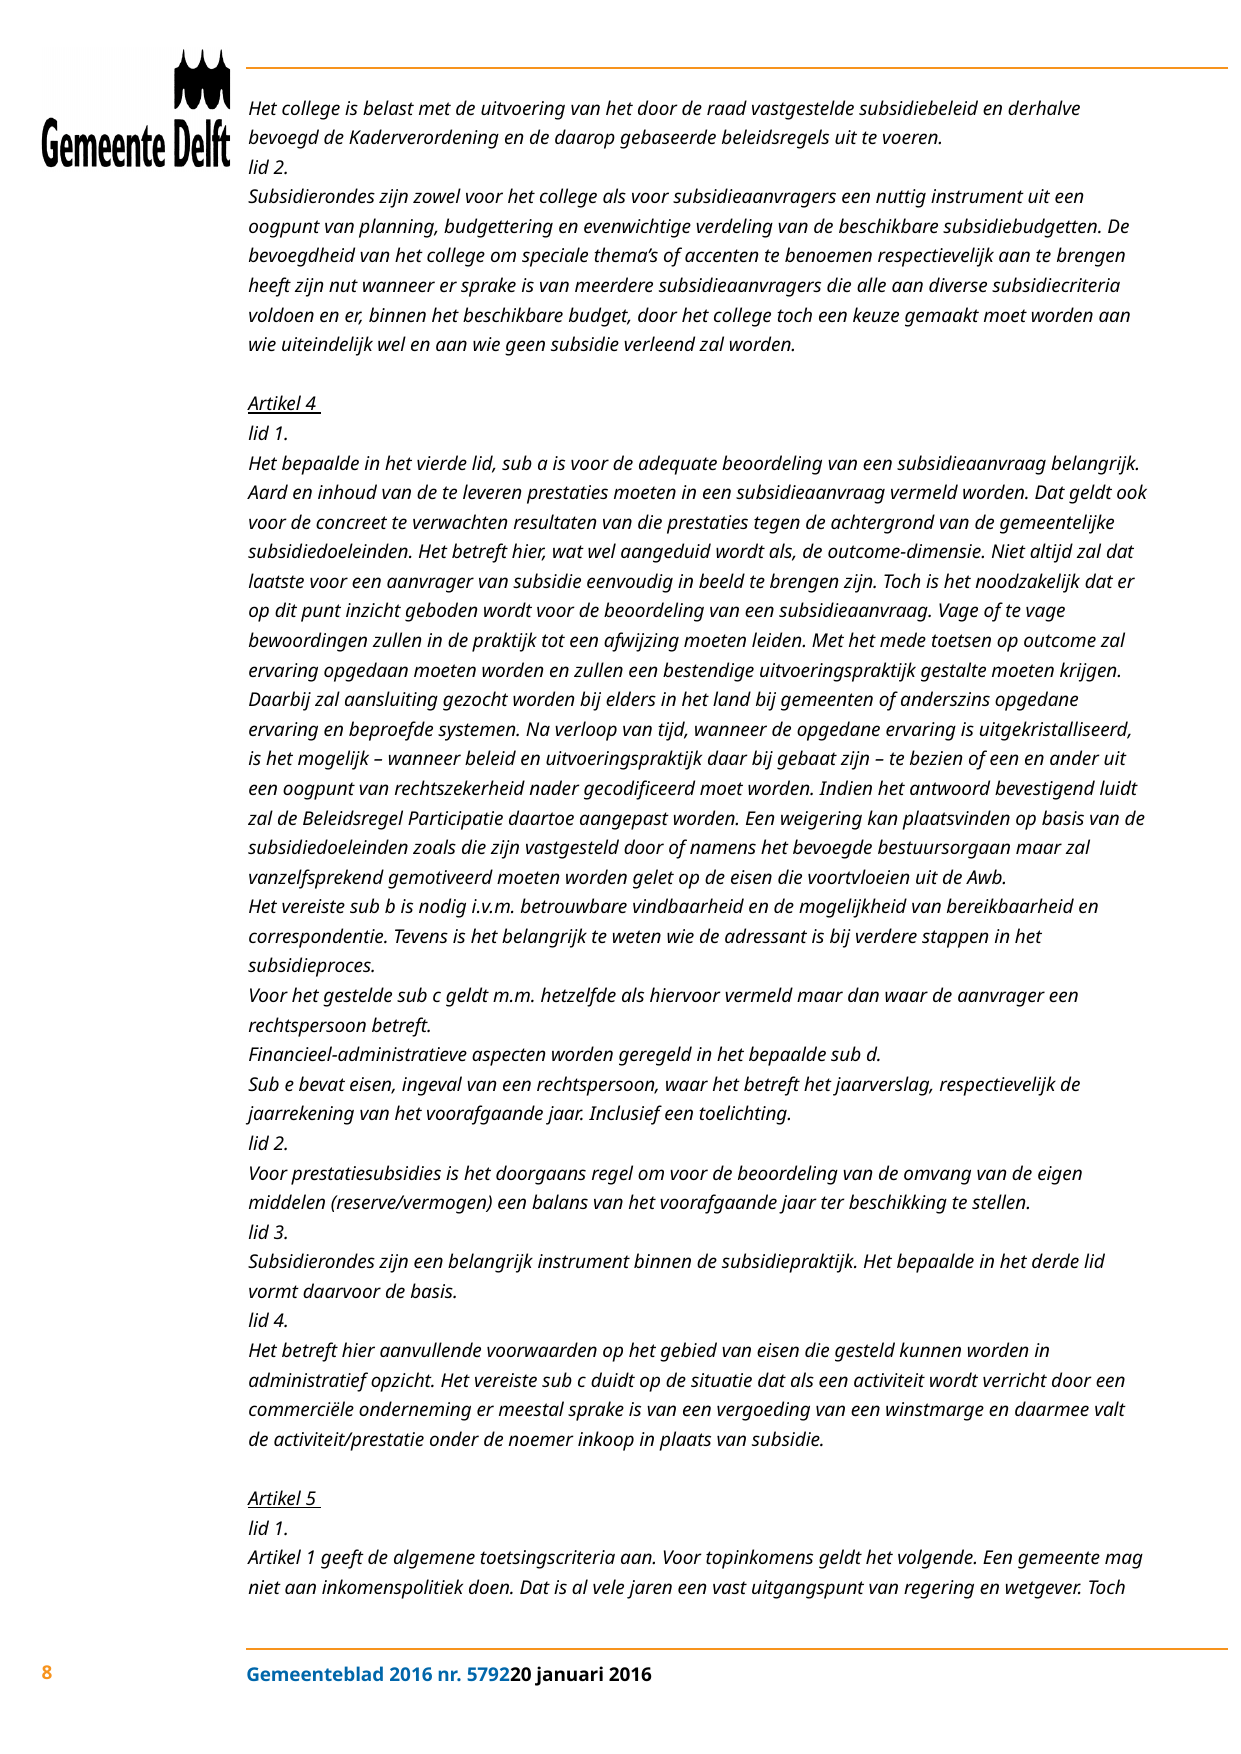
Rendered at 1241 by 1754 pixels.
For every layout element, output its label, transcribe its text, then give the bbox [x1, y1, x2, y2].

text lid 2. [248, 1130, 1152, 1156]
text Subsidierondes zijn een belangrijk instrument binnen de subsidiepraktijk. Het bepaalde in het derde lid vormt daarvoor de basis. [248, 1248, 1152, 1304]
text lid 2. [248, 154, 1152, 180]
picture [41, 47, 231, 172]
text Artikel 4 [248, 391, 1152, 416]
text Het college is belast met de uitvoering van het door de raad vastgestelde subsidiebeleid en derhalve bevoegd de Kaderverordening en de daarop gebaseerde beleidsregels uit te voeren. [248, 95, 1152, 150]
text Artikel 5 [248, 1485, 1152, 1511]
text lid 3. [248, 1219, 1152, 1245]
text Sub e bevat eisen, ingeval van een rechtspersoon, waar het betreft het jaarverslag, respectievelijk de jaarrekening van het voorafgaande jaar. Inclusief een toelichting. [248, 1071, 1152, 1126]
text Subsidierondes zijn zowel voor het college als voor subsidieaanvragers een nuttig instrument uit een oogpunt van planning, budgettering en evenwichtige verdeling van de beschikbare subsidiebudgetten. De bevoegdheid van het college om speciale thema’s of accenten te benoemen respectievelijk aan te brengen heeft zijn nut wanneer er sprake is van meerdere subsidieaanvragers die alle aan diverse subsidiecriteria voldoen en er, binnen het beschikbare budget, door het college toch een keuze gemaakt moet worden aan wie uiteindelijk wel en aan wie geen subsidie verleend zal worden. [248, 183, 1152, 357]
text lid 1. [248, 1515, 1152, 1541]
text Het vereiste sub b is nodig i.v.m. betrouwbare vindbaarheid en de mogelijkheid van bereikbaarheid en correspondentie. Tevens is het belangrijk te weten wie de adressant is bij verdere stappen in het subsidieproces. [248, 893, 1152, 978]
text Voor het gestelde sub c geldt m.m. hetzelfde als hiervoor vermeld maar dan waar de aanvrager een rechtspersoon betreft. [248, 982, 1152, 1038]
text lid 4. [248, 1308, 1152, 1333]
text Artikel 1 geeft de algemene toetsingscriteria aan. Voor topinkomens geldt het volgende. Een gemeente mag niet aan inkomenspolitiek doen. Dat is al vele jaren een vast uitgangspunt van regering en wetgever. Toch [248, 1544, 1152, 1600]
text Financieel-administratieve aspecten worden geregeld in het bepaalde sub d. [248, 1041, 1152, 1067]
text Het bepaalde in het vierde lid, sub a is voor de adequate beoordeling van een subsidieaanvraag belangrijk. Aard en inhoud van de te leveren prestaties moeten in een subsidieaanvraag vermeld worden. Dat geldt ook voor de concreet te verwachten resultaten van die prestaties tegen de achtergrond van de gemeentelijke subsidiedoeleinden. Het betreft hier, wat wel aangeduid wordt als, de outcome-dimensie. Niet altijd zal dat laatste voor een aanvrager van subsidie eenvoudig in beeld te brengen zijn. Toch is het noodzakelijk dat er op dit punt inzicht geboden wordt voor de beoordeling van een subsidieaanvraag. Vage of te vage bewoordingen zullen in de praktijk tot een afwijzing moeten leiden. Met het mede toetsen op outcome zal ervaring opgedaan moeten worden en zullen een bestendige uitvoeringspraktijk gestalte moeten krijgen. Daarbij zal aansluiting gezocht worden bij elders in het land bij gemeenten of anderszins opgedane ervaring en beproefde systemen. Na verloop van tijd, wanneer de opgedane ervaring is uitgekristalliseerd, is het mogelijk – wanneer beleid en uitvoeringspraktijk daar bij gebaat zijn – te bezien of een en ander uit een oogpunt van rechtszekerheid nader gecodificeerd moet worden. Indien het antwoord bevestigend luidt zal de Beleidsregel Participatie daartoe aangepast worden. Een weigering kan plaatsvinden op basis van de subsidiedoeleinden zoals die zijn vastgesteld door of namens het bevoegde bestuursorgaan maar zal vanzelfsprekend gemotiveerd moeten worden gelet op de eisen die voortvloeien uit de Awb. [248, 450, 1152, 890]
text Het betreft hier aanvullende voorwaarden op het gebied van eisen die gesteld kunnen worden in administratief opzicht. Het vereiste sub c duidt op de situatie dat als een activiteit wordt verricht door een commerciële onderneming er meestal sprake is van een vergoeding van een winstmarge en daarmee valt de activiteit/prestatie onder de noemer inkoop in plaats van subsidie. [248, 1337, 1152, 1452]
text Voor prestatiesubsidies is het doorgaans regel om voor de beoordeling van de omvang van de eigen middelen (reserve/vermogen) een balans van het voorafgaande jaar ter beschikking te stellen. [248, 1160, 1152, 1215]
text lid 1. [248, 420, 1152, 446]
